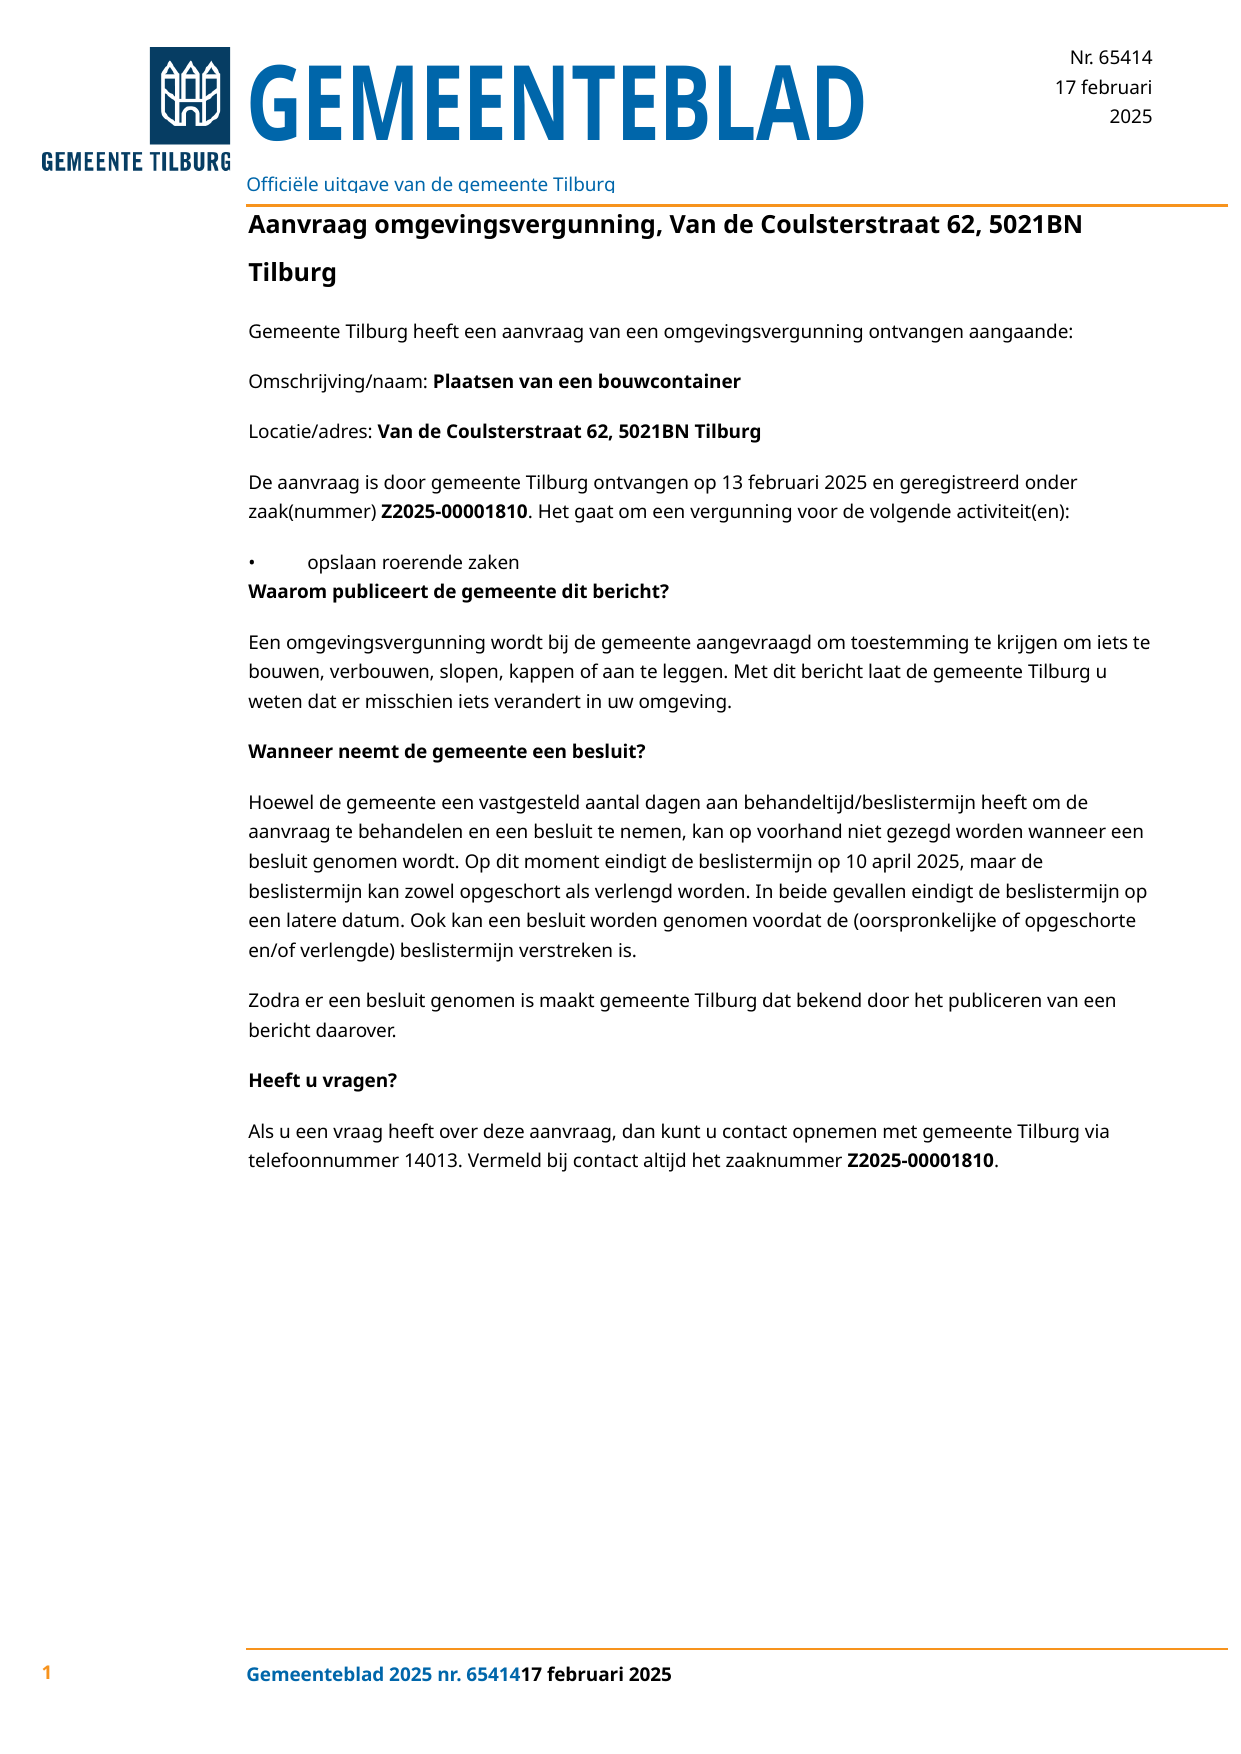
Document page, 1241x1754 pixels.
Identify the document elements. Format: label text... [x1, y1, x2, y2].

list opslaan roerende zaken [248, 549, 1152, 575]
text Aanvraag omgevingsvergunning, Van de Coulsterstraat 62, 5021BN Tilburg [248, 207, 1152, 288]
text Omschrijving/naam: Plaatsen van een bouwcontainer [248, 368, 1152, 394]
text Wanneer neemt de gemeente een besluit? [248, 739, 1152, 764]
text Gemeente Tilburg heeft een aanvraag van een omgevingsvergunning ontvangen aangaande: [248, 318, 1152, 344]
picture [41, 47, 231, 172]
text Heeft u vragen? [248, 1067, 1152, 1093]
text Als u een vraag heeft over deze aanvraag, dan kunt u contact opnemen met gemeente Tilburg via telefoonnummer 14013. Vermeld bij contact altijd het zaaknummer Z2025-00001810. [248, 1118, 1152, 1173]
text Waarom publiceert de gemeente dit bericht? [248, 579, 1152, 604]
text Locatie/adres: Van de Coulsterstraat 62, 5021BN Tilburg [248, 419, 1152, 444]
text Een omgevingsvergunning wordt bij de gemeente aangevraagd om toestemming te krijgen om iets te bouwen, verbouwen, slopen, kappen of aan te leggen. Met dit bericht laat de gemeente Tilburg u weten dat er misschien iets verandert in uw omgeving. [248, 629, 1152, 714]
text De aanvraag is door gemeente Tilburg ontvangen op 13 februari 2025 en geregistreerd onder zaak(nummer) Z2025-00001810. Het gaat om een vergunning voor de volgende activiteit(en): [248, 469, 1152, 524]
text Zodra er een besluit genomen is maakt gemeente Tilburg dat bekend door het publiceren van een bericht daarover. [248, 987, 1152, 1043]
text Hoewel de gemeente een vastgesteld aantal dagen aan behandeltijd/beslistermijn heeft om de aanvraag te behandelen en een besluit te nemen, kan op voorhand niet gezegd worden wanneer een besluit genomen wordt. Op dit moment eindigt de beslistermijn op 10 april 2025, maar de beslistermijn kan zowel opgeschort als verlengd worden. In beide gevallen eindigt de beslistermijn op een latere datum. Ook kan een besluit worden genomen voordat de (oorspronkelijke of opgeschorte en/of verlengde) beslistermijn verstreken is. [248, 789, 1152, 963]
